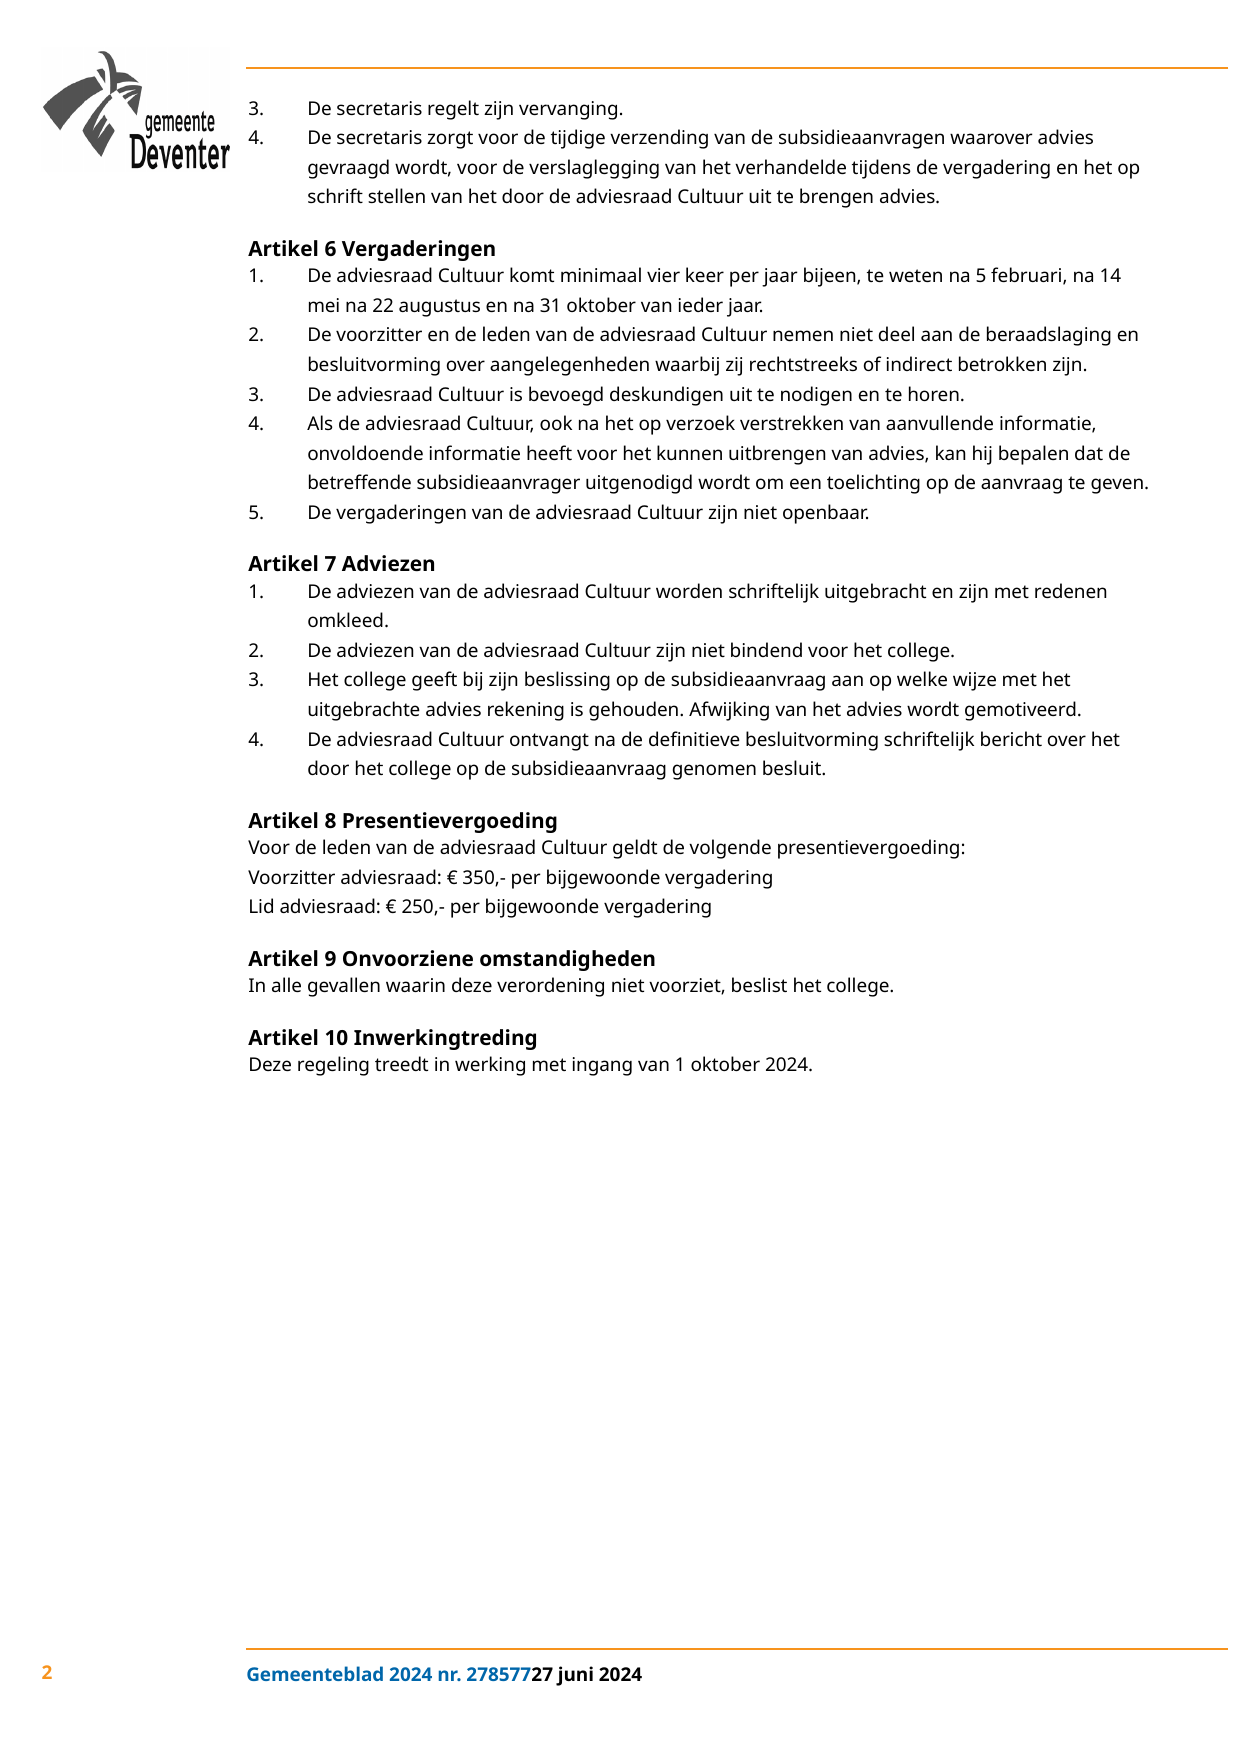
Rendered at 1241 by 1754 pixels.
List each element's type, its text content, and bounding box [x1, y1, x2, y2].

list Als de adviesraad Cultuur, ook na het op verzoek verstrekken van aanvullende informatie, onvoldoende informatie heeft voor het kunnen uitbrengen van advies, kan hij bepalen dat de betreffende subsidieaanvrager uitgenodigd wordt om een toelichting op de aanvraag te geven. [248, 410, 1152, 495]
text Deze regeling treedt in werking met ingang van 1 oktober 2024. [248, 1051, 1152, 1077]
list De voorzitter en de leden van de adviesraad Cultuur nemen niet deel aan de beraadslaging en besluitvorming over aangelegenheden waarbij zij rechtstreeks of indirect betrokken zijn. [248, 322, 1152, 377]
picture [41, 47, 231, 172]
list De secretaris regelt zijn vervanging. [248, 95, 1152, 121]
text Artikel 7 Adviezen [248, 549, 1152, 578]
text Artikel 8 Presentievergoeding [248, 806, 1152, 834]
text Artikel 10 Inwerkingtreding [248, 1023, 1152, 1051]
list De adviezen van de adviesraad Cultuur zijn niet bindend voor het college. [248, 637, 1152, 663]
text Voor de leden van de adviesraad Cultuur geldt de volgende presentievergoeding: [248, 834, 1152, 860]
list Het college geeft bij zijn beslissing op de subsidieaanvraag aan op welke wijze met het uitgebrachte advies rekening is gehouden. Afwijking van het advies wordt gemotiveerd. [248, 667, 1152, 722]
list De adviesraad Cultuur is bevoegd deskundigen uit te nodigen en te horen. [248, 381, 1152, 406]
text Lid adviesraad: € 250,- per bijgewoonde vergadering [248, 893, 1152, 919]
list De adviezen van de adviesraad Cultuur worden schriftelijk uitgebracht en zijn met redenen omkleed. [248, 578, 1152, 633]
text Artikel 9 Onvoorziene omstandigheden [248, 944, 1152, 972]
list De secretaris zorgt voor de tijdige verzending van de subsidieaanvragen waarover advies gevraagd wordt, voor de verslaglegging van het verhandelde tijdens de vergadering en het op schrift stellen van het door de adviesraad Cultuur uit te brengen advies. [248, 124, 1152, 209]
list De vergaderingen van de adviesraad Cultuur zijn niet openbaar. [248, 499, 1152, 525]
text Artikel 6 Vergaderingen [248, 234, 1152, 262]
list De adviesraad Cultuur ontvangt na de definitieve besluitvorming schriftelijk bericht over het door het college op de subsidieaanvraag genomen besluit. [248, 726, 1152, 781]
text Voorzitter adviesraad: € 350,- per bijgewoonde vergadering [248, 864, 1152, 889]
list De adviesraad Cultuur komt minimaal vier keer per jaar bijeen, te weten na 5 februari, na 14 mei na 22 augustus en na 31 oktober van ieder jaar. [248, 262, 1152, 318]
text In alle gevallen waarin deze verordening niet voorziet, beslist het college. [248, 972, 1152, 998]
